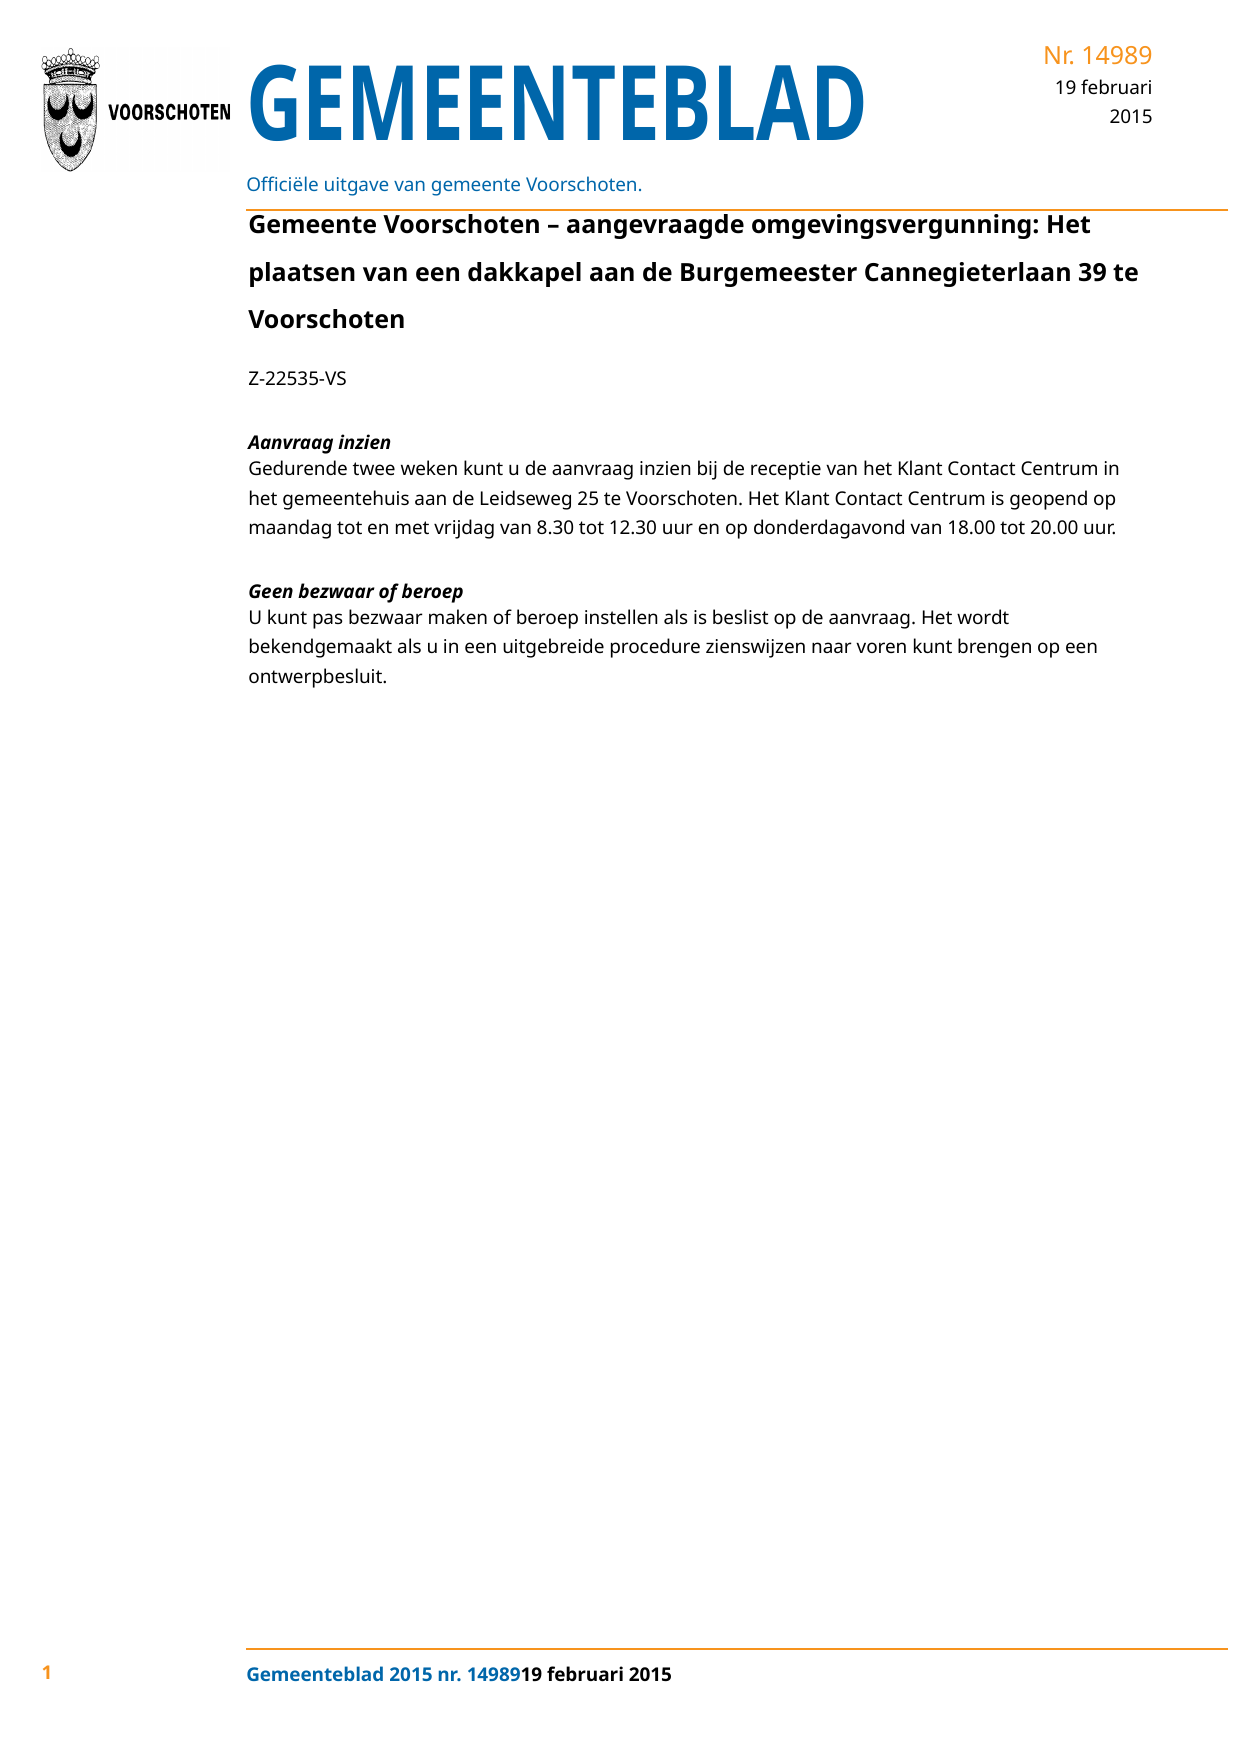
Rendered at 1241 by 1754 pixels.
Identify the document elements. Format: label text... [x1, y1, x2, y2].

text Gedurende twee weken kunt u de aanvraag inzien bij de receptie van het Klant Contact Centrum in het gemeentehuis aan de Leidseweg 25 te Voorschoten. Het Klant Contact Centrum is geopend op maandag tot en met vrijdag van 8.30 tot 12.30 uur en op donderdagavond van 18.00 tot 20.00 uur. [248, 455, 1152, 540]
text U kunt pas bezwaar maken of beroep instellen als is beslist op de aanvraag. Het wordt bekendgemaakt als u in een uitgebreide procedure zienswijzen naar voren kunt brengen op een ontwerpbesluit. [248, 604, 1152, 689]
text Geen bezwaar of beroep [248, 578, 1152, 604]
picture [41, 47, 231, 172]
text Z-22535-VS [248, 366, 1152, 391]
text Gemeente Voorschoten – aangevraagde omgevingsvergunning: Het plaatsen van een dakkapel aan de Burgemeester Cannegieterlaan 39 te Voorschoten [248, 211, 1152, 336]
text Aanvraag inzien [248, 429, 1152, 455]
